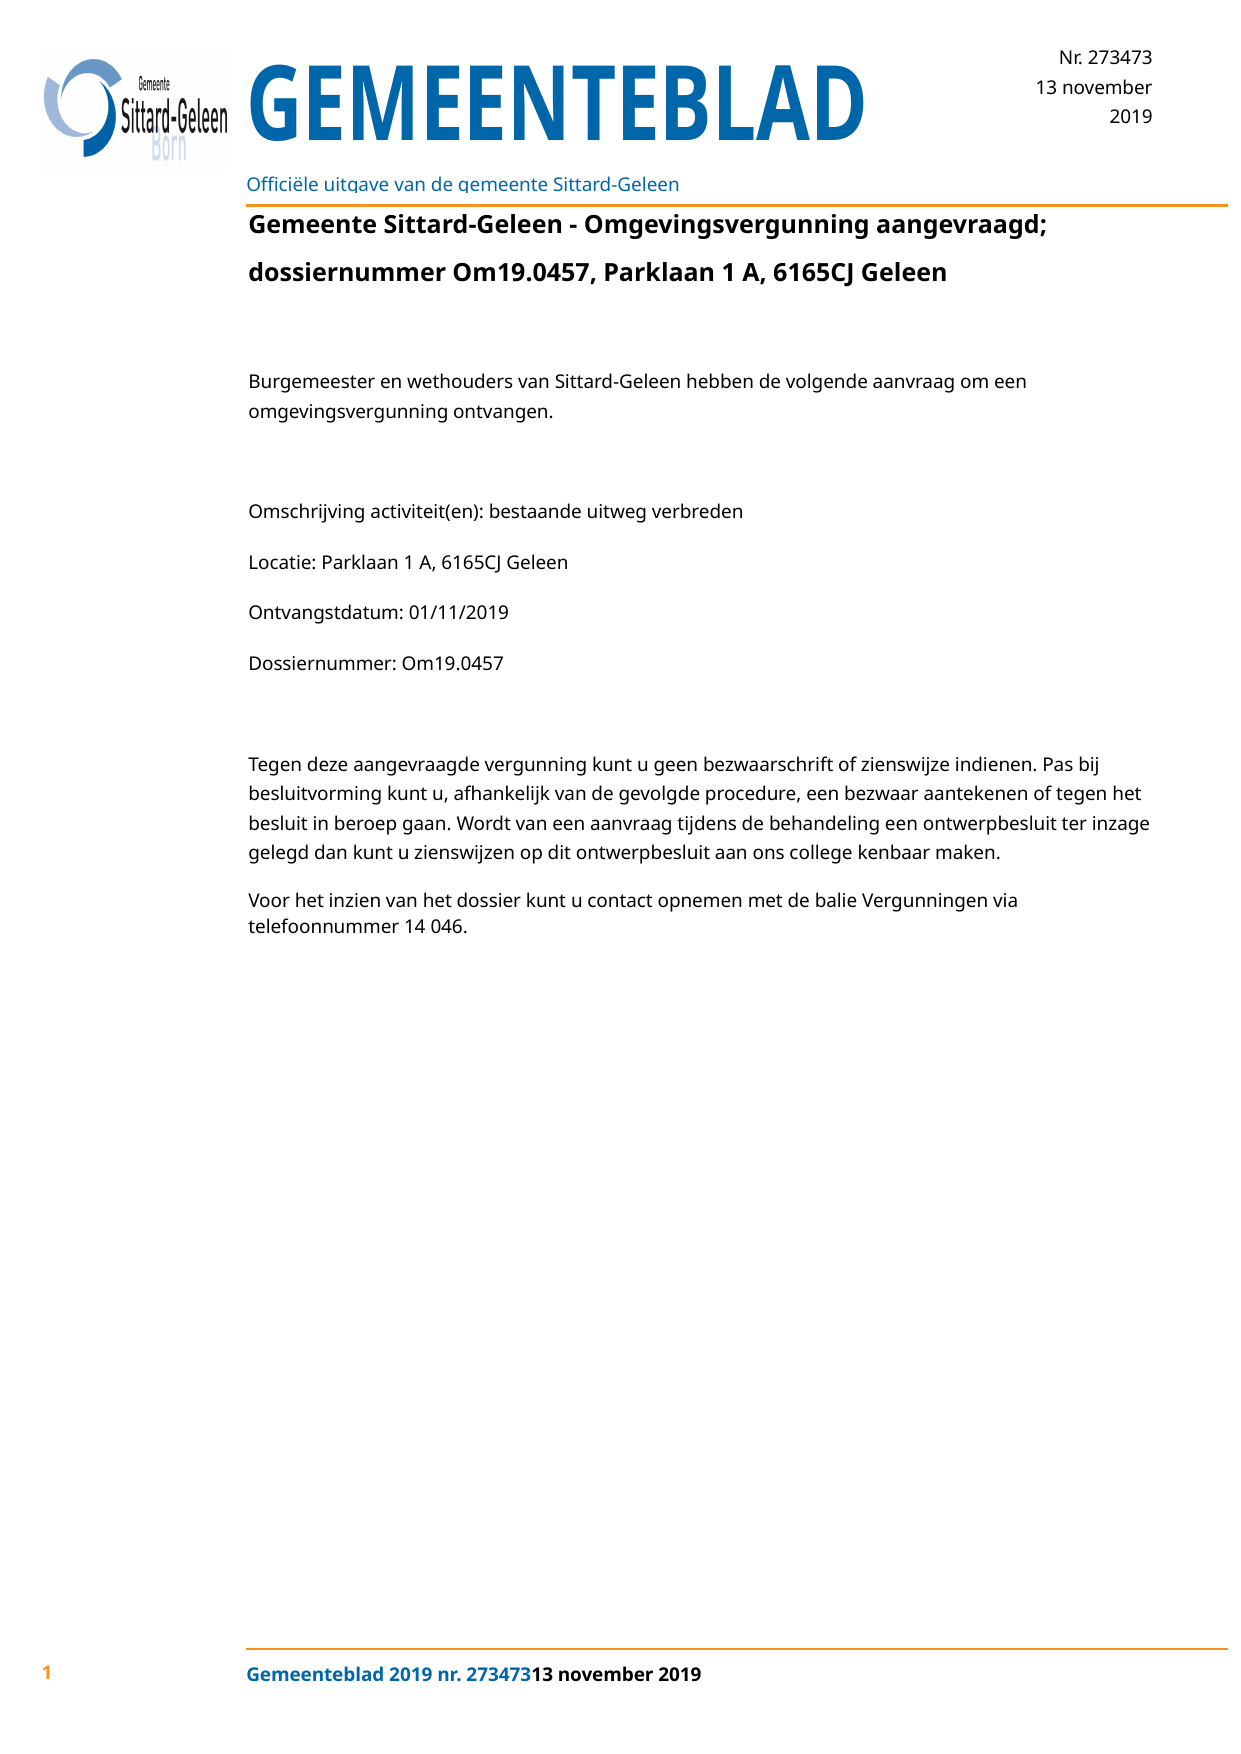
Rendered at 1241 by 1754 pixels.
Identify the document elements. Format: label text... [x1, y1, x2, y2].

text Omschrijving activiteit(en): bestaande uitweg verbreden [248, 499, 1152, 524]
picture [41, 47, 231, 172]
text Ontvangstdatum: 01/11/2019 [248, 599, 1152, 625]
text Voor het inzien van het dossier kunt u contact opnemen met de balie Vergunningen via telefoonnummer 14 046. [248, 887, 1152, 939]
text Tegen deze aangevraagde vergunning kunt u geen bezwaarschrift of zienswijze indienen. Pas bij besluitvorming kunt u, afhankelijk van de gevolgde procedure, een bezwaar aantekenen of tegen het besluit in beroep gaan. Wordt van een aanvraag tijdens de behandeling een ontwerpbesluit ter inzage gelegd dan kunt u zienswijzen op dit ontwerpbesluit aan ons college kenbaar maken. [248, 751, 1152, 865]
text Dossiernummer: Om19.0457 [248, 650, 1152, 676]
text Burgemeester en wethouders van Sittard-Geleen hebben de volgende aanvraag om een omgevingsvergunning ontvangen. [248, 368, 1152, 424]
text Gemeente Sittard-Geleen - Omgevingsvergunning aangevraagd; dossiernummer Om19.0457, Parklaan 1 A, 6165CJ Geleen [248, 207, 1152, 288]
text Locatie: Parklaan 1 A, 6165CJ Geleen [248, 549, 1152, 575]
